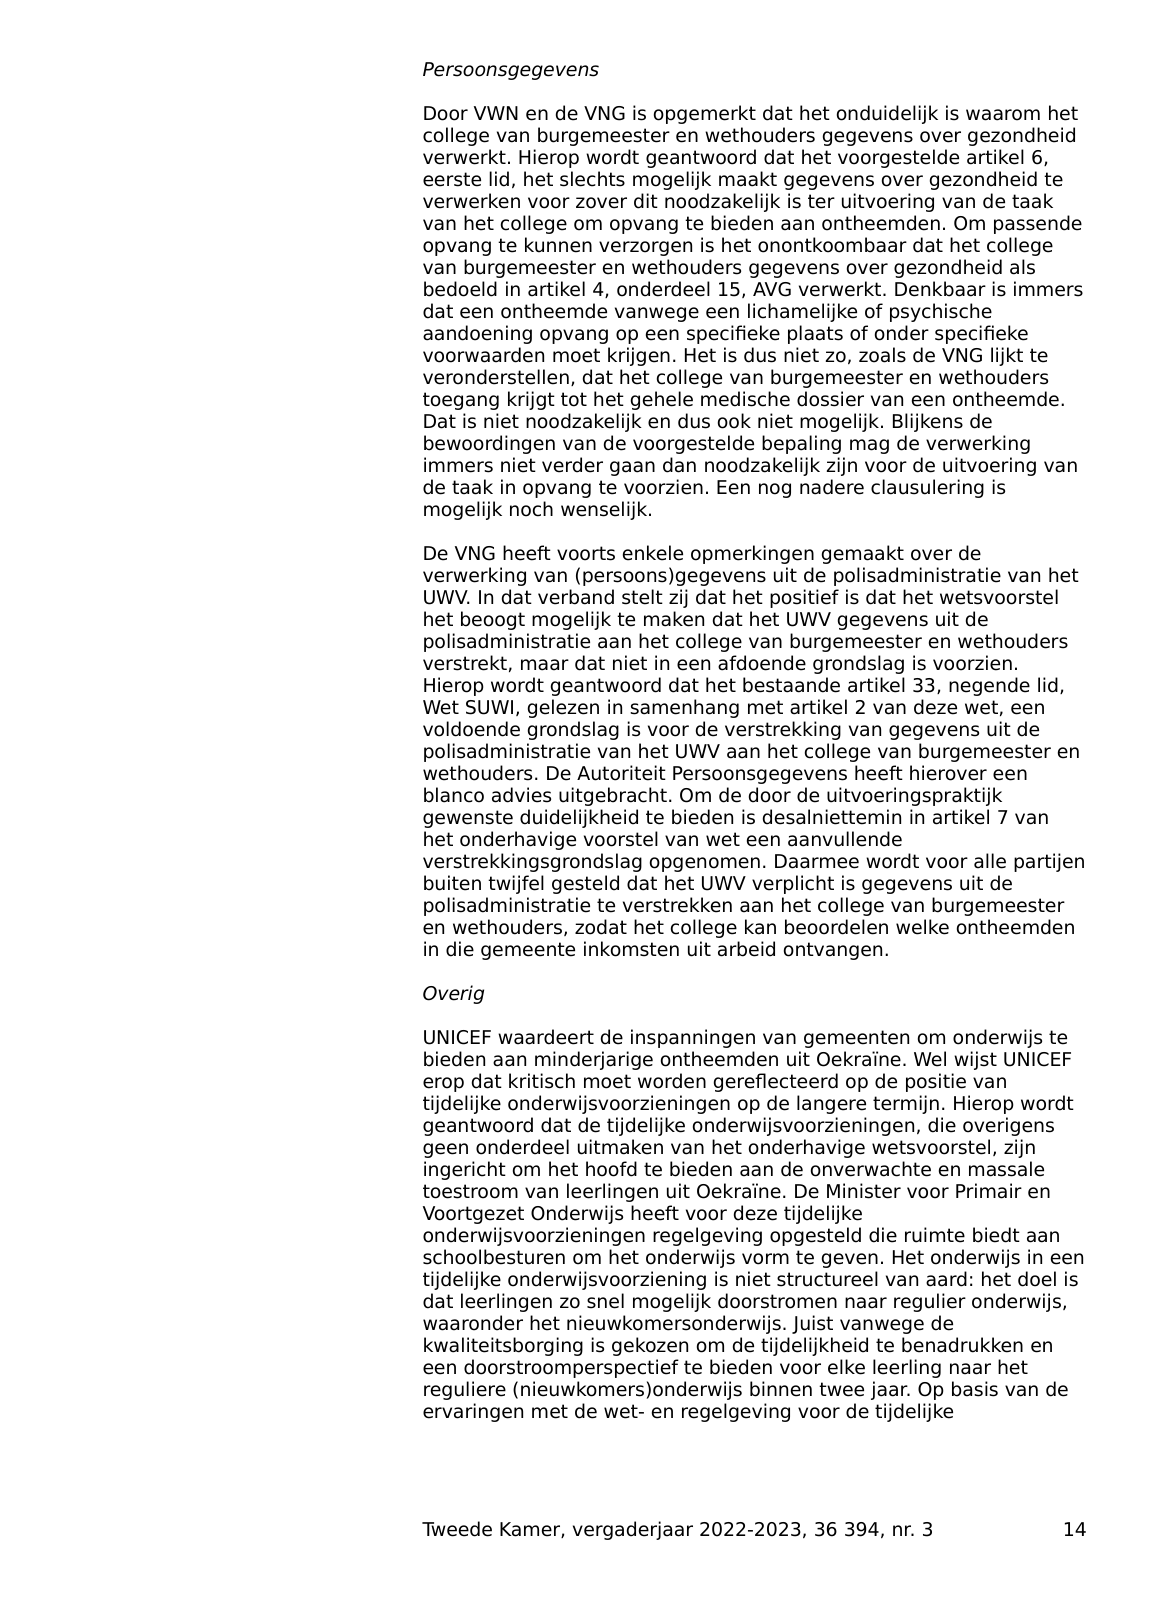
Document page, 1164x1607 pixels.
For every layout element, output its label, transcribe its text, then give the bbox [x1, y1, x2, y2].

subtitle Persoonsgegevens [422, 59, 1087, 81]
subtitle Overig [422, 983, 1087, 1005]
text De VNG heeft voorts enkele opmerkingen gemaakt over de verwerking van (persoons)gegevens uit de polisadministratie van het UWV. In dat verband stelt zij dat het positief is dat het wetsvoorstel het beoogt mogelijk te maken dat het UWV gegevens uit de polisadministratie aan het college van burgemeester en wethouders verstrekt, maar dat niet in een afdoende grondslag is voorzien. Hierop wordt geantwoord dat het bestaande artikel 33, negende lid, Wet SUWI, gelezen in samenhang met artikel 2 van deze wet, een voldoende grondslag is voor de verstrekking van gegevens uit de polisadministratie van het UWV aan het college van burgemeester en wethouders. De Autoriteit Persoonsgegevens heeft hierover een blanco advies uitgebracht. Om de door de uitvoeringspraktijk gewenste duidelijkheid te bieden is desalniettemin in artikel 7 van het onderhavige voorstel van wet een aanvullende verstrekkingsgrondslag opgenomen. Daarmee wordt voor alle partijen buiten twijfel gesteld dat het UWV verplicht is gegevens uit de polisadministratie te verstrekken aan het college van burgemeester en wethouders, zodat het college kan beoordelen welke ontheemden in die gemeente inkomsten uit arbeid ontvangen. [422, 543, 1087, 961]
text Door VWN en de VNG is opgemerkt dat het onduidelijk is waarom het college van burgemeester en wethouders gegevens over gezondheid verwerkt. Hierop wordt geantwoord dat het voorgestelde artikel 6, eerste lid, het slechts mogelijk maakt gegevens over gezondheid te verwerken voor zover dit noodzakelijk is ter uitvoering van de taak van het college om opvang te bieden aan ontheemden. Om passende opvang te kunnen verzorgen is het onontkoombaar dat het college van burgemeester en wethouders gegevens over gezondheid als bedoeld in artikel 4, onderdeel 15, AVG verwerkt. Denkbaar is immers dat een ontheemde vanwege een lichamelijke of psychische aandoening opvang op een specifieke plaats of onder specifieke voorwaarden moet krijgen. Het is dus niet zo, zoals de VNG lijkt te veronderstellen, dat het college van burgemeester en wethouders toegang krijgt tot het gehele medische dossier van een ontheemde. Dat is niet noodzakelijk en dus ook niet mogelijk. Blijkens de bewoordingen van de voorgestelde bepaling mag de verwerking immers niet verder gaan dan noodzakelijk zijn voor de uitvoering van de taak in opvang te voorzien. Een nog nadere clausulering is mogelijk noch wenselijk. [422, 103, 1087, 521]
text UNICEF waardeert de inspanningen van gemeenten om onderwijs te bieden aan minderjarige ontheemden uit Oekraïne. Wel wijst UNICEF erop dat kritisch moet worden gereflecteerd op de positie van tijdelijke onderwijsvoorzieningen op de langere termijn. Hierop wordt geantwoord dat de tijdelijke onderwijsvoorzieningen, die overigens geen onderdeel uitmaken van het onderhavige wetsvoorstel, zijn ingericht om het hoofd te bieden aan de onverwachte en massale toestroom van leerlingen uit Oekraïne. De Minister voor Primair en Voortgezet Onderwijs heeft voor deze tijdelijke onderwijsvoorzieningen regelgeving opgesteld die ruimte biedt aan schoolbesturen om het onderwijs vorm te geven. Het onderwijs in een tijdelijke onderwijsvoorziening is niet structureel van aard: het doel is dat leerlingen zo snel mogelijk doorstromen naar regulier onderwijs, waaronder het nieuwkomersonderwijs. Juist vanwege de kwaliteitsborging is gekozen om de tijdelijkheid te benadrukken en een doorstroomperspectief te bieden voor elke leerling naar het reguliere (nieuwkomers)onderwijs binnen twee jaar. Op basis van de ervaringen met de wet- en regelgeving voor de tijdelijke [422, 1027, 1087, 1423]
